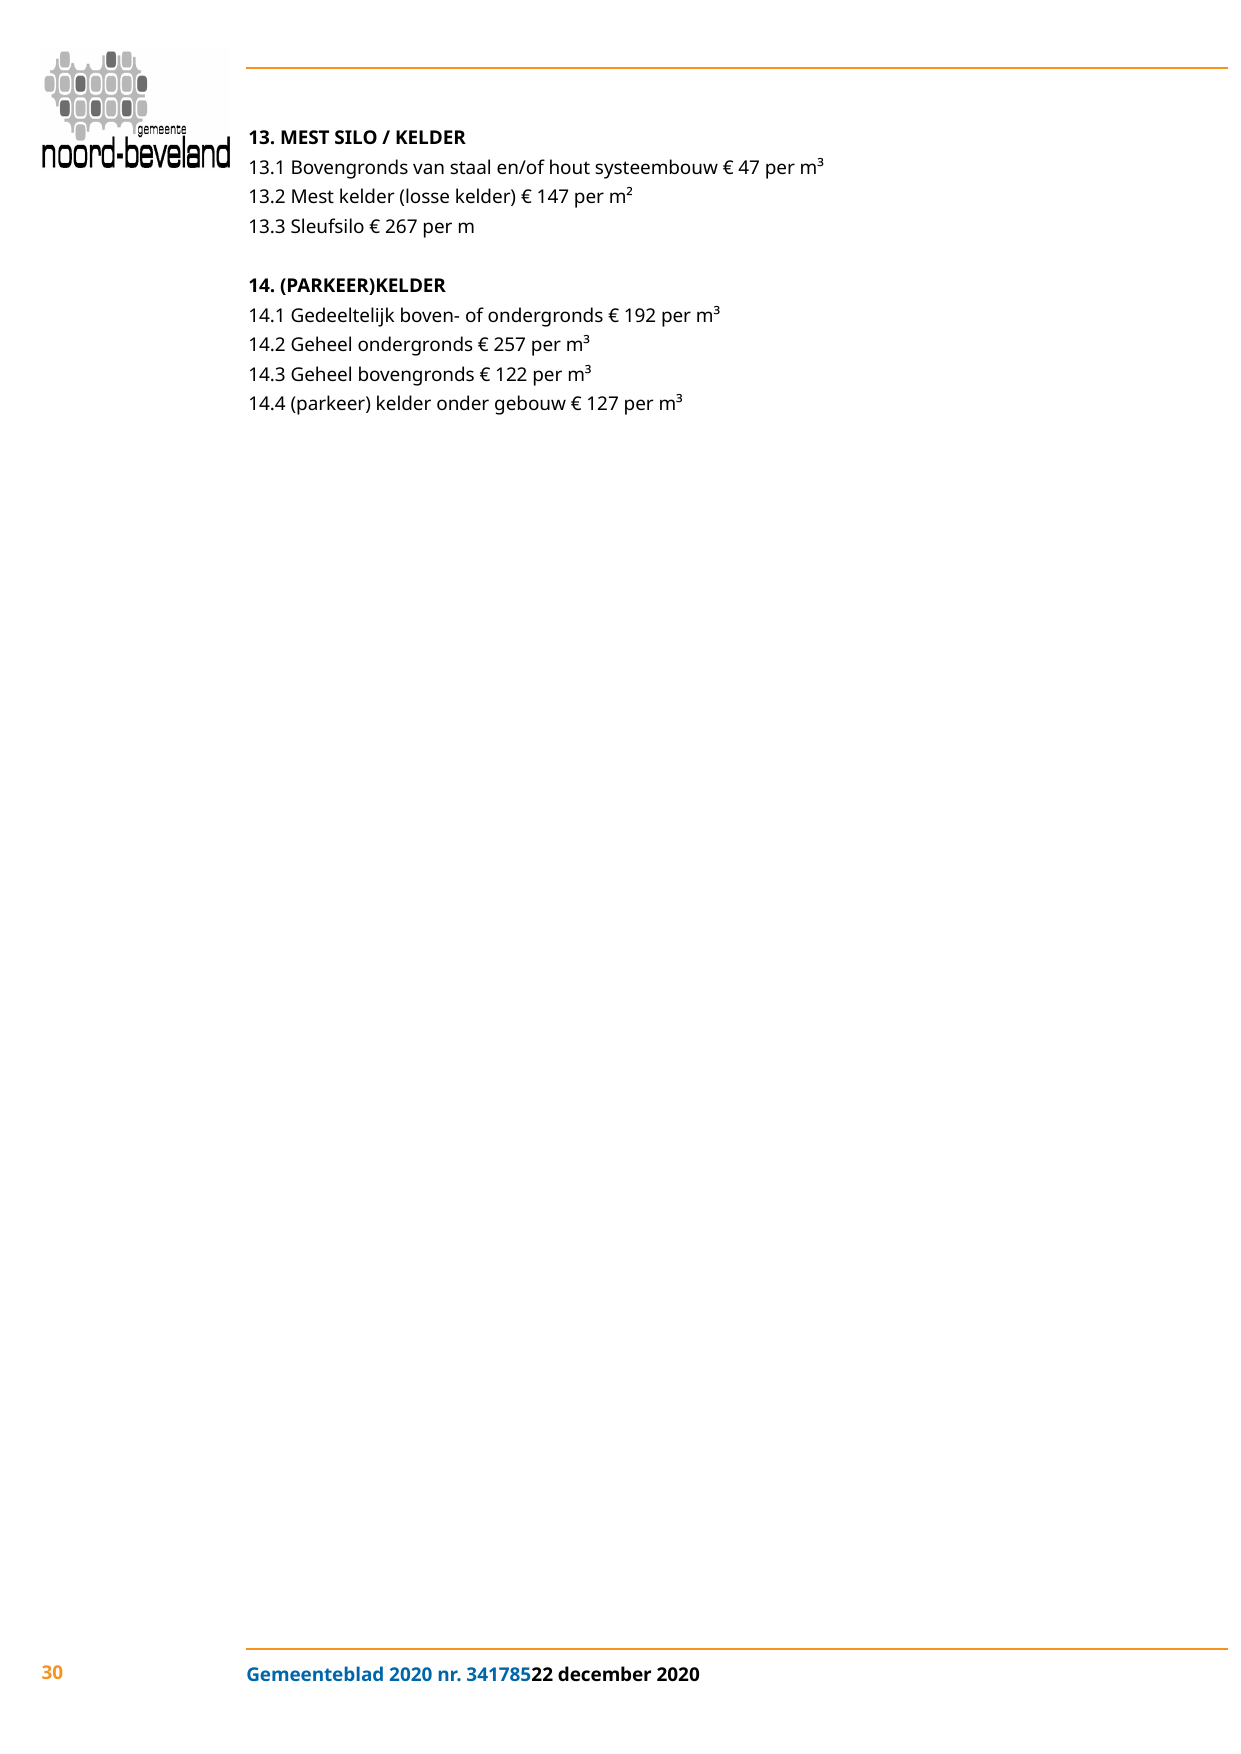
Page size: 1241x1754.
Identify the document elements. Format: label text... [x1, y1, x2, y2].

text 13.2 Mest kelder (losse kelder) € 147 per m² [248, 183, 1152, 209]
text 13.3 Sleufsilo € 267 per m [248, 213, 1152, 239]
picture [41, 47, 231, 172]
text 14.3 Geheel bovengronds € 122 per m³ [248, 361, 1152, 387]
text 13.1 Bovengronds van staal en/of hout systeembouw € 47 per m³ [248, 154, 1152, 180]
text 14. (PARKEER)KELDER [248, 272, 1152, 298]
text 14.1 Gedeeltelijk boven- of ondergronds € 192 per m³ [248, 302, 1152, 328]
text 13. MEST SILO / KELDER [248, 124, 1152, 150]
text 14.2 Geheel ondergronds € 257 per m³ [248, 331, 1152, 357]
text 14.4 (parkeer) kelder onder gebouw € 127 per m³ [248, 391, 1152, 416]
